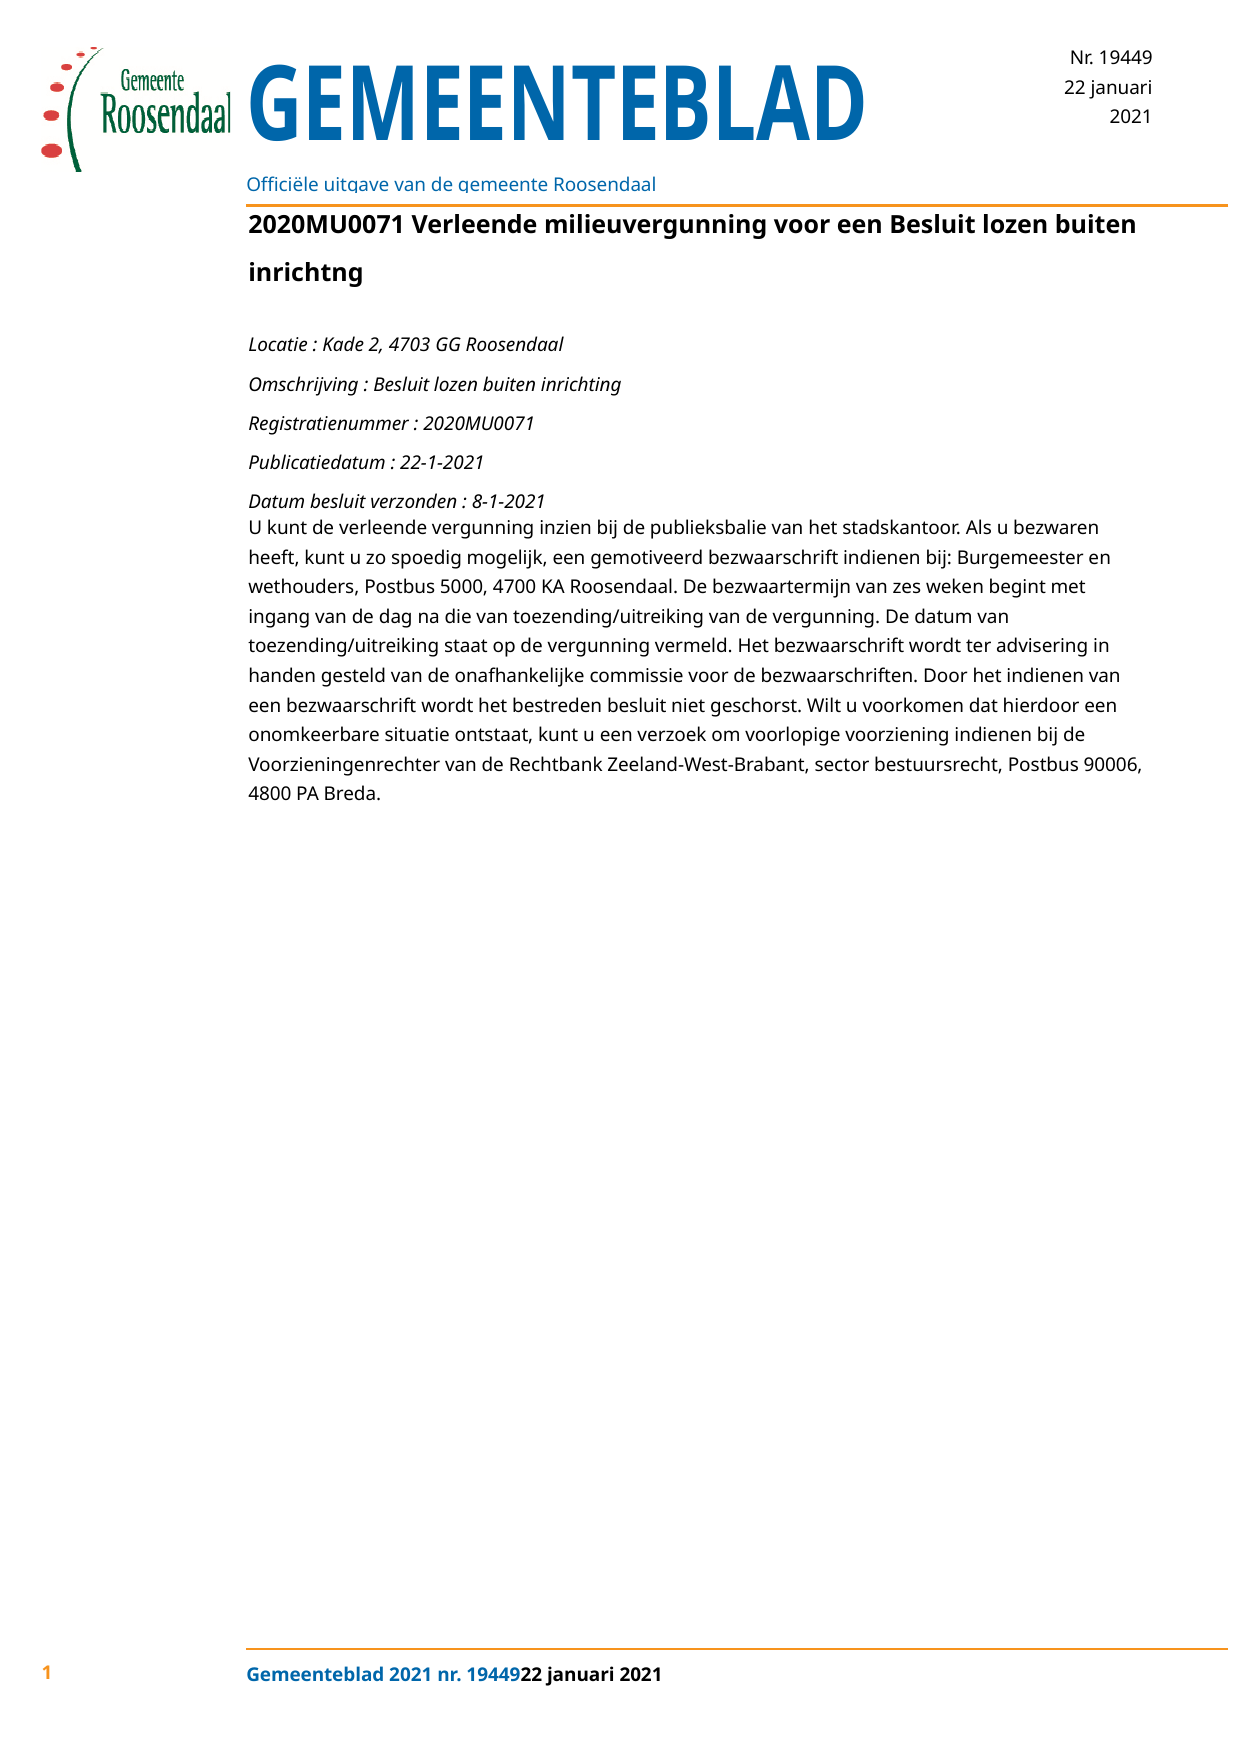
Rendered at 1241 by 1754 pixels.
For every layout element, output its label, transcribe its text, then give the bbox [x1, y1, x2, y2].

text Registratienummer : 2020MU0071 [248, 410, 1152, 436]
text Omschrijving : Besluit lozen buiten inrichting [248, 371, 1152, 396]
picture [41, 47, 231, 172]
text Locatie : Kade 2, 4703 GG Roosendaal [248, 331, 1152, 357]
text Publicatiedatum : 22-1-2021 [248, 449, 1152, 475]
text Datum besluit verzonden : 8-1-2021 [248, 488, 1152, 514]
text U kunt de verleende vergunning inzien bij de publieksbalie van het stadskantoor. Als u bezwaren heeft, kunt u zo spoedig mogelijk, een gemotiveerd bezwaarschrift indienen bij: Burgemeester en wethouders, Postbus 5000, 4700 KA Roosendaal. De bezwaartermijn van zes weken begint met ingang van de dag na die van toezending/uitreiking van de vergunning. De datum van toezending/uitreiking staat op de vergunning vermeld. Het bezwaarschrift wordt ter advisering in handen gesteld van de onafhankelijke commissie voor de bezwaarschriften. Door het indienen van een bezwaarschrift wordt het bestreden besluit niet geschorst. Wilt u voorkomen dat hierdoor een onomkeerbare situatie ontstaat, kunt u een verzoek om voorlopige voorziening indienen bij de Voorzieningenrechter van de Rechtbank Zeeland-West-Brabant, sector bestuursrecht, Postbus 90006, 4800 PA Breda. [248, 514, 1152, 806]
text 2020MU0071 Verleende milieuvergunning voor een Besluit lozen buiten inrichtng [248, 207, 1152, 288]
